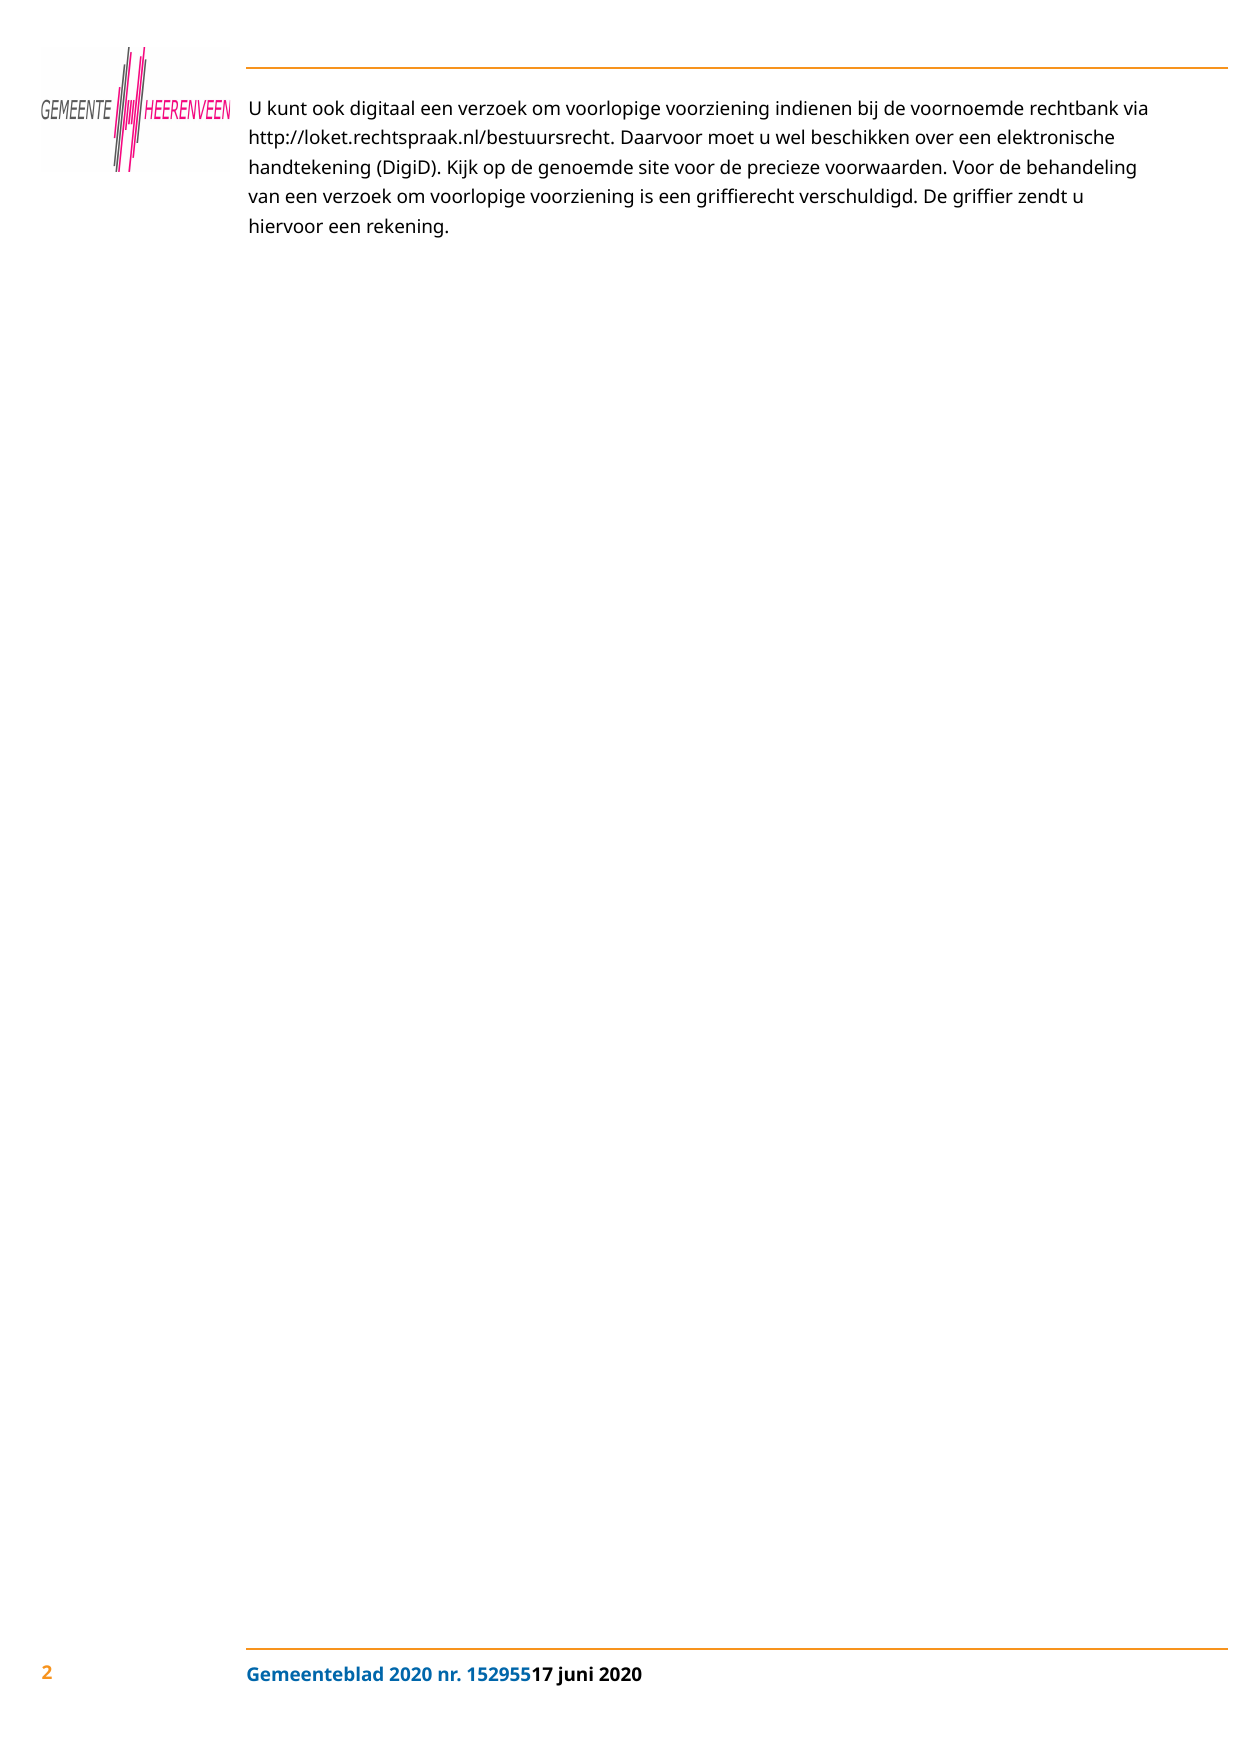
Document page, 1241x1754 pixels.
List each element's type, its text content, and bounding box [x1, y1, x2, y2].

text U kunt ook digitaal een verzoek om voorlopige voorziening indienen bij de voornoemde rechtbank via http://loket.rechtspraak.nl/bestuursrecht. Daarvoor moet u wel beschikken over een elektronische handtekening (DigiD). Kijk op de genoemde site voor de precieze voorwaarden. Voor de behandeling van een verzoek om voorlopige voorziening is een griffierecht verschuldigd. De griffier zendt u hiervoor een rekening. [248, 95, 1152, 239]
picture [41, 47, 231, 172]
